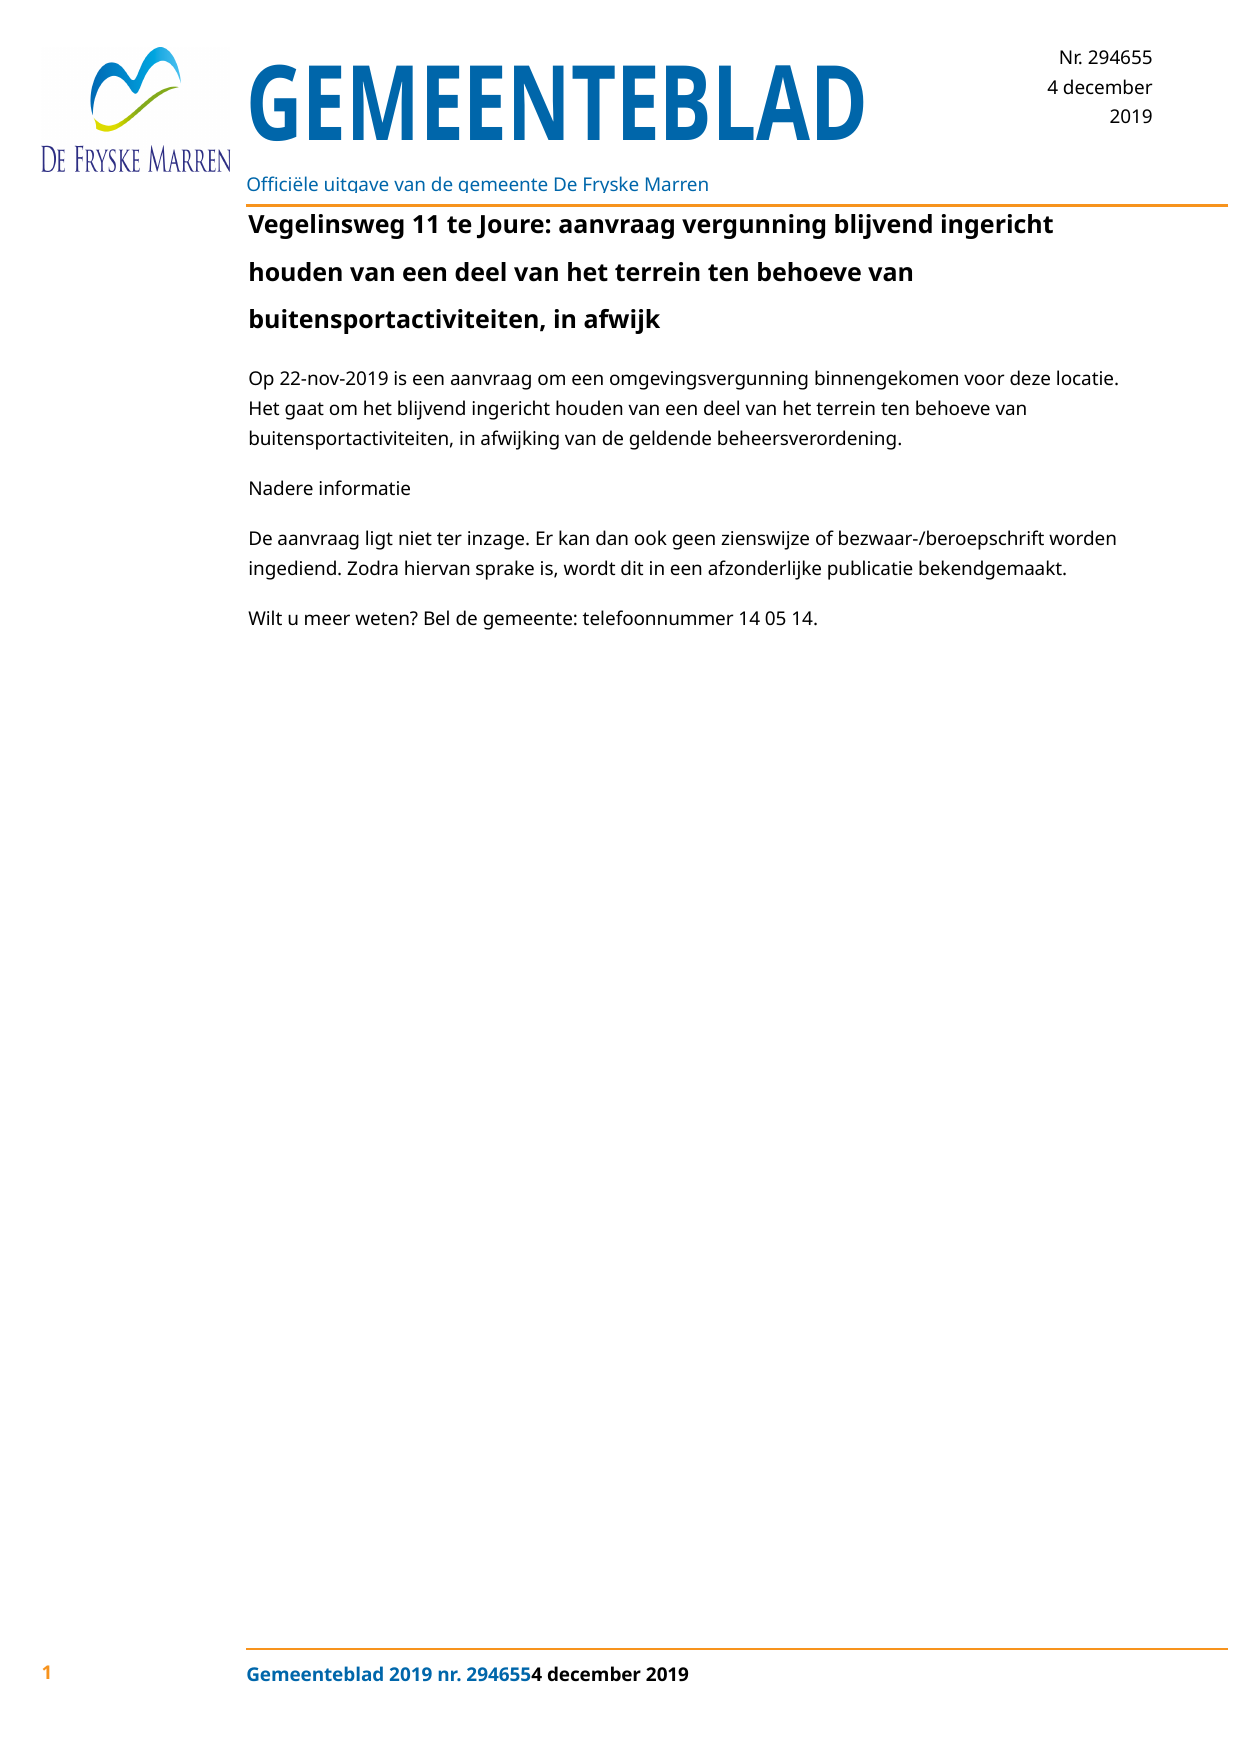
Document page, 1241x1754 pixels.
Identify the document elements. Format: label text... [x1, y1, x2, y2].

text Vegelinsweg 11 te Joure: aanvraag vergunning blijvend ingericht houden van een deel van het terrein ten behoeve van buitensportactiviteiten, in afwijk [248, 207, 1152, 336]
text De aanvraag ligt niet ter inzage. Er kan dan ook geen zienswijze of bezwaar-/beroepschrift worden ingediend. Zodra hiervan sprake is, wordt dit in een afzonderlijke publicatie bekendgemaakt. [248, 526, 1152, 581]
text Op 22-nov-2019 is een aanvraag om een omgevingsvergunning binnengekomen voor deze locatie. Het gaat om het blijvend ingericht houden van een deel van het terrein ten behoeve van buitensportactiviteiten, in afwijking van de geldende beheersverordening. [248, 366, 1152, 450]
text Wilt u meer weten? Bel de gemeente: telefoonnummer 14 05 14. [248, 606, 1152, 631]
text Nadere informatie [248, 475, 1152, 501]
picture [41, 47, 231, 172]
